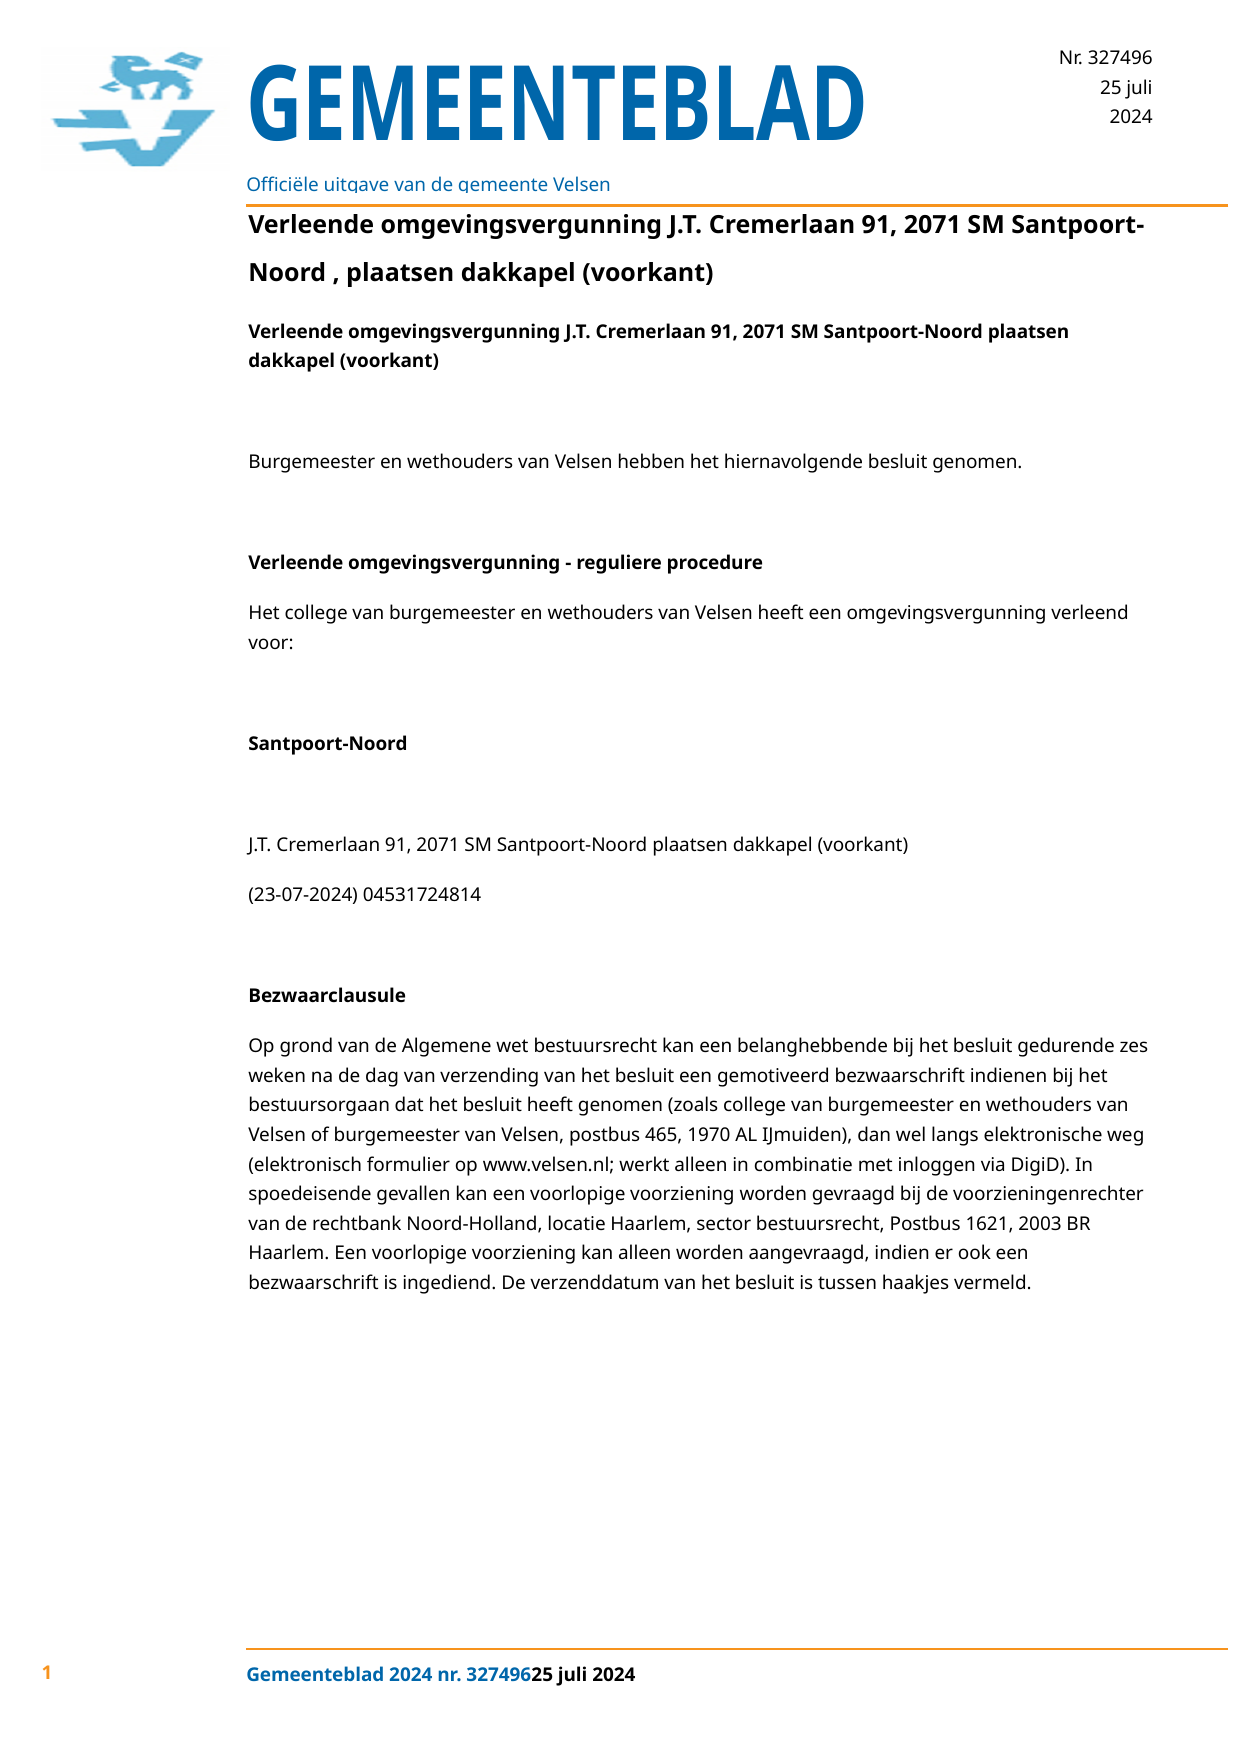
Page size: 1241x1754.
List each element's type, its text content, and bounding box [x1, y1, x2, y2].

picture [41, 47, 231, 172]
text J.T. Cremerlaan 91, 2071 SM Santpoort-Noord plaatsen dakkapel (voorkant) [248, 831, 1152, 857]
text (23-07-2024) 04531724814 [248, 881, 1152, 907]
text Op grond van de Algemene wet bestuursrecht kan een belanghebbende bij het besluit gedurende zes weken na de dag van verzending van het besluit een gemotiveerd bezwaarschrift indienen bij het bestuursorgaan dat het besluit heeft genomen (zoals college van burgemeester en wethouders van Velsen of burgemeester van Velsen, postbus 465, 1970 AL IJmuiden), dan wel langs elektronische weg (elektronisch formulier op www.velsen.nl; werkt alleen in combinatie met inloggen via DigiD). In spoedeisende gevallen kan een voorlopige voorziening worden gevraagd bij de voorzieningenrechter van de rechtbank Noord-Holland, locatie Haarlem, sector bestuursrecht, Postbus 1621, 2003 BR Haarlem. Een voorlopige voorziening kan alleen worden aangevraagd, indien er ook een bezwaarschrift is ingediend. De verzenddatum van het besluit is tussen haakjes vermeld. [248, 1032, 1152, 1295]
text Burgemeester en wethouders van Velsen hebben het hiernavolgende besluit genomen. [248, 448, 1152, 474]
text Verleende omgevingsvergunning - reguliere procedure [248, 549, 1152, 575]
text Het college van burgemeester en wethouders van Velsen heeft een omgevingsvergunning verleend voor: [248, 599, 1152, 655]
text Verleende omgevingsvergunning J.T. Cremerlaan 91, 2071 SM Santpoort-Noord plaatsen dakkapel (voorkant) [248, 318, 1152, 373]
text Santpoort-Noord [248, 730, 1152, 756]
text Verleende omgevingsvergunning J.T. Cremerlaan 91, 2071 SM Santpoort-Noord , plaatsen dakkapel (voorkant) [248, 207, 1152, 288]
text Bezwaarclausule [248, 982, 1152, 1008]
